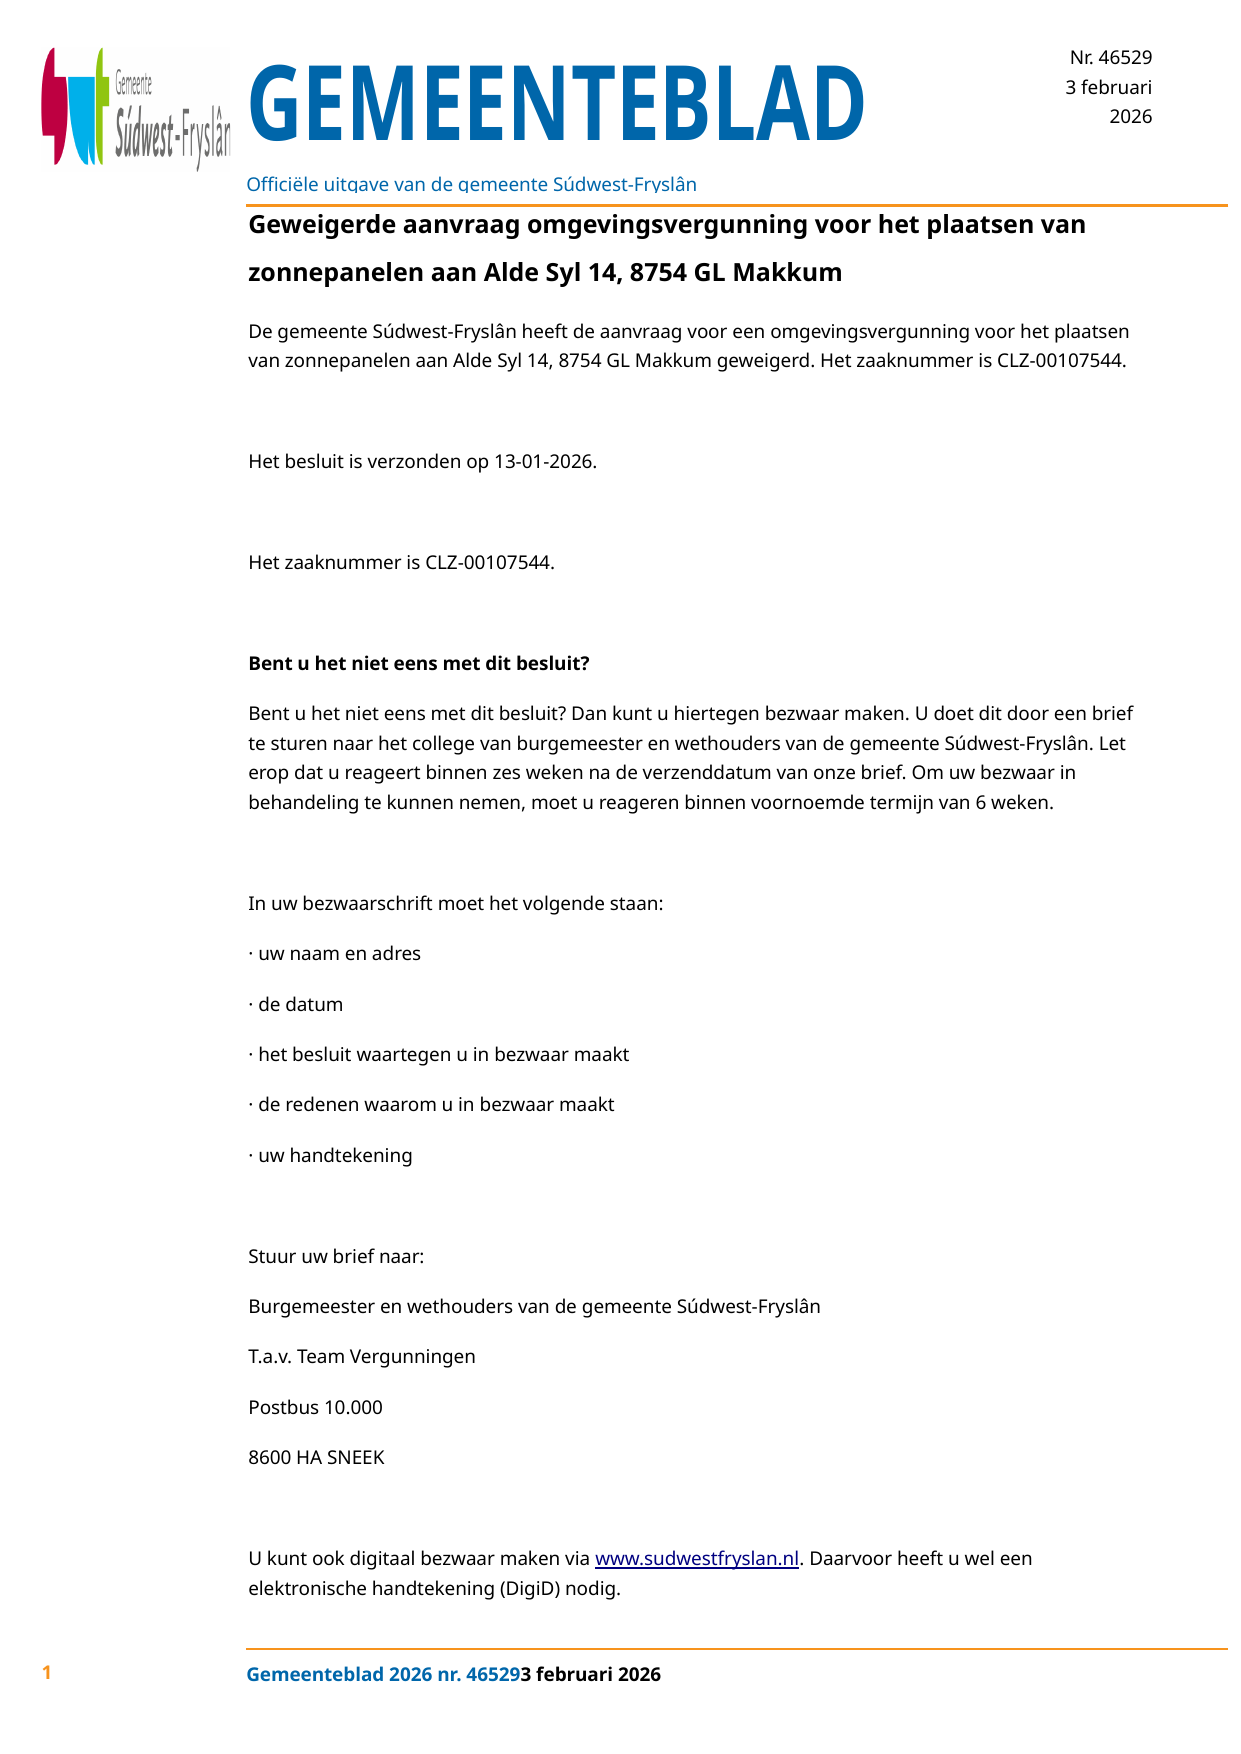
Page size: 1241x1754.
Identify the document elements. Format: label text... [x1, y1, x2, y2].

text · de redenen waarom u in bezwaar maakt [248, 1092, 1152, 1117]
text · uw naam en adres [248, 940, 1152, 966]
text Bent u het niet eens met dit besluit? [248, 650, 1152, 676]
text U kunt ook digitaal bezwaar maken via www.sudwestfryslan.nl. Daarvoor heeft u wel een elektronische handtekening (DigiD) nodig. [248, 1545, 1152, 1601]
text Het besluit is verzonden op 13-01-2026. [248, 448, 1152, 474]
text Postbus 10.000 [248, 1394, 1152, 1420]
text · uw handtekening [248, 1142, 1152, 1168]
text Bent u het niet eens met dit besluit? Dan kunt u hiertegen bezwaar maken. U doet dit door een brief te sturen naar het college van burgemeester en wethouders van de gemeente Súdwest-Fryslân. Let erop dat u reageert binnen zes weken na de verzenddatum van onze brief. Om uw bezwaar in behandeling te kunnen nemen, moet u reageren binnen voornoemde termijn van 6 weken. [248, 700, 1152, 815]
text Burgemeester en wethouders van de gemeente Súdwest-Fryslân [248, 1293, 1152, 1319]
text Geweigerde aanvraag omgevingsvergunning voor het plaatsen van zonnepanelen aan Alde Syl 14, 8754 GL Makkum [248, 207, 1152, 288]
text Het zaaknummer is CLZ-00107544. [248, 549, 1152, 575]
text In uw bezwaarschrift moet het volgende staan: [248, 890, 1152, 916]
text Stuur uw brief naar: [248, 1243, 1152, 1269]
text · de datum [248, 991, 1152, 1017]
picture [41, 47, 231, 172]
text · het besluit waartegen u in bezwaar maakt [248, 1041, 1152, 1067]
text 8600 HA SNEEK [248, 1444, 1152, 1470]
text De gemeente Súdwest-Fryslân heeft de aanvraag voor een omgevingsvergunning voor het plaatsen van zonnepanelen aan Alde Syl 14, 8754 GL Makkum geweigerd. Het zaaknummer is CLZ-00107544. [248, 318, 1152, 373]
text T.a.v. Team Vergunningen [248, 1344, 1152, 1369]
